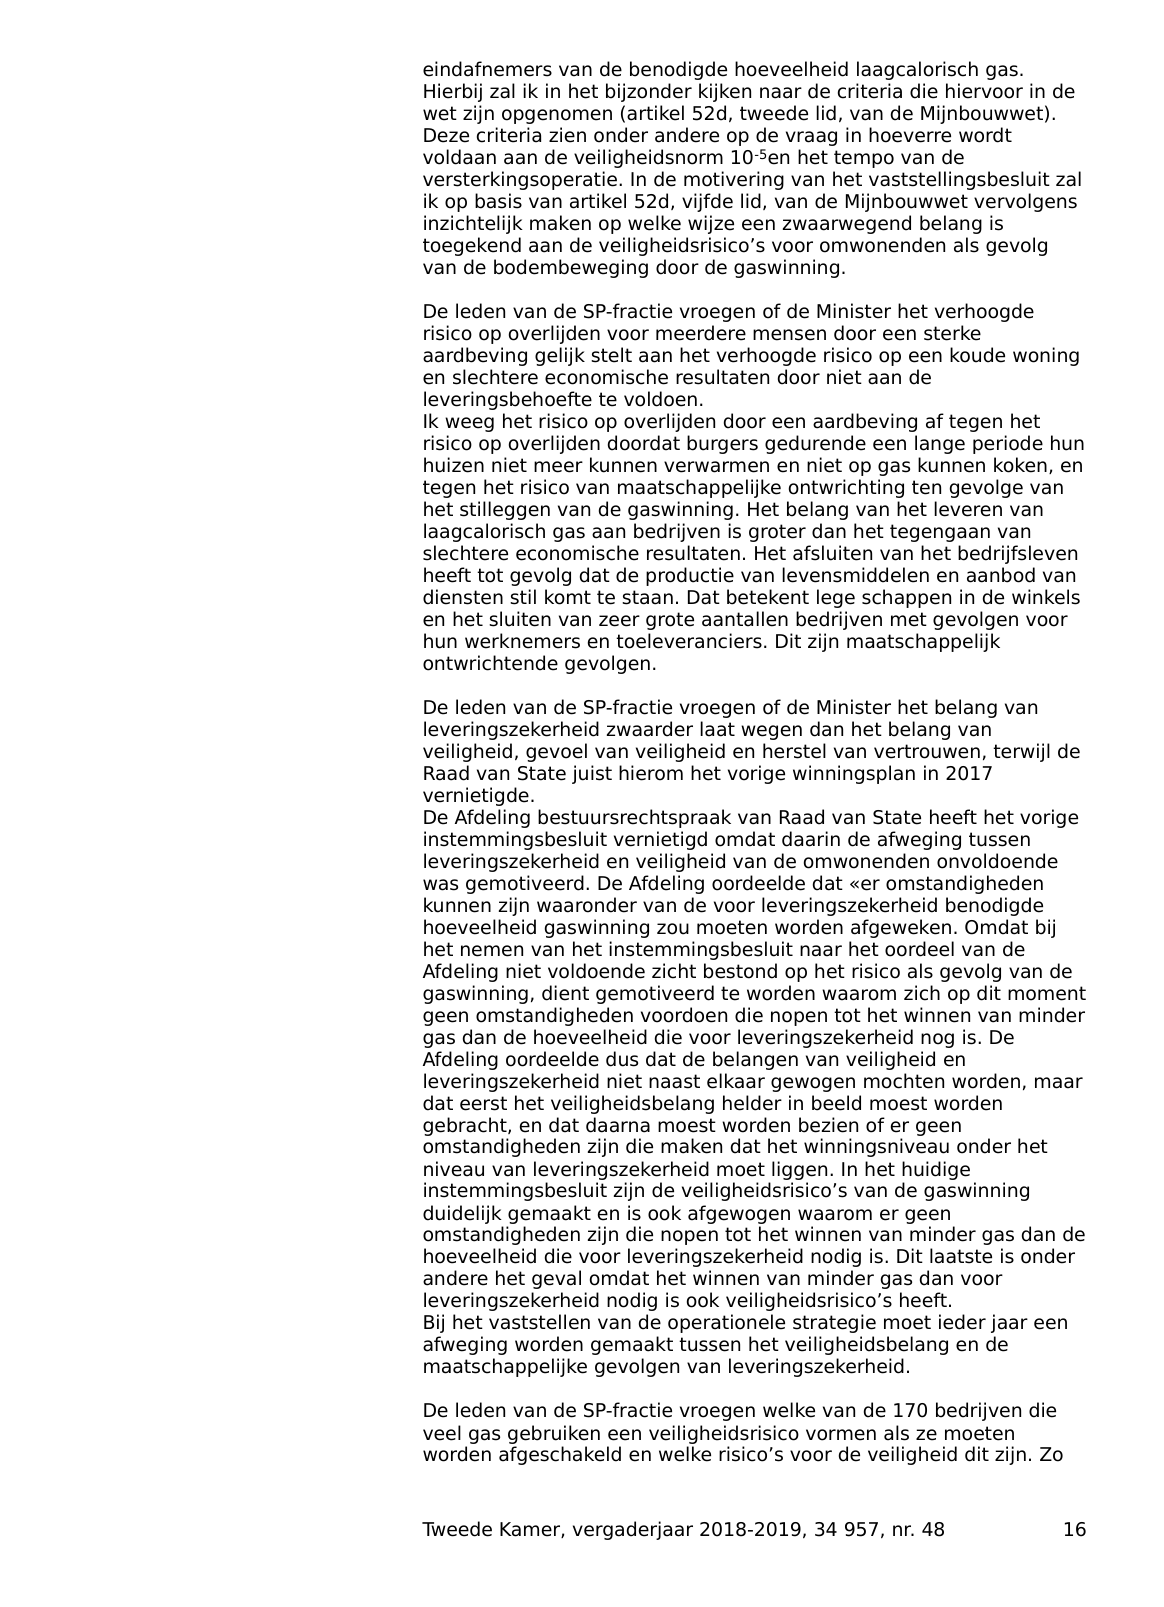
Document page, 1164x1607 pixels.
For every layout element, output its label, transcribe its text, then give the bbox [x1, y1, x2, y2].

text De leden van de SP-fractie vroegen welke van de 170 bedrijven die veel gas gebruiken een veiligheidsrisico vormen als ze moeten worden afgeschakeld en welke risico’s voor de veiligheid dit zijn. Zo [422, 1400, 1087, 1466]
text De leden van de SP-fractie vroegen of de Minister het verhoogde risico op overlijden voor meerdere mensen door een sterke aardbeving gelijk stelt aan het verhoogde risico op een koude woning en slechtere economische resultaten door niet aan de leveringsbehoefte te voldoen. [422, 301, 1087, 411]
text Ik weeg het risico op overlijden door een aardbeving af tegen het risico op overlijden doordat burgers gedurende een lange periode hun huizen niet meer kunnen verwarmen en niet op gas kunnen koken, en tegen het risico van maatschappelijke ontwrichting ten gevolge van het stilleggen van de gaswinning. Het belang van het leveren van laagcalorisch gas aan bedrijven is groter dan het tegengaan van slechtere economische resultaten. Het afsluiten van het bedrijfsleven heeft tot gevolg dat de productie van levensmiddelen en aanbod van diensten stil komt te staan. Dat betekent lege schappen in de winkels en het sluiten van zeer grote aantallen bedrijven met gevolgen voor hun werknemers en toeleveranciers. Dit zijn maatschappelijk ontwrichtende gevolgen. [422, 411, 1087, 675]
text De Afdeling bestuursrechtspraak van Raad van State heeft het vorige instemmingsbesluit vernietigd omdat daarin de afweging tussen leveringszekerheid en veiligheid van de omwonenden onvoldoende was gemotiveerd. De Afdeling oordeelde dat «er omstandigheden kunnen zijn waaronder van de voor leveringszekerheid benodigde hoeveelheid gaswinning zou moeten worden afgeweken. Omdat bij het nemen van het instemmingsbesluit naar het oordeel van de Afdeling niet voldoende zicht bestond op het risico als gevolg van de gaswinning, dient gemotiveerd te worden waarom zich op dit moment geen omstandigheden voordoen die nopen tot het winnen van minder gas dan de hoeveelheid die voor leveringszekerheid nog is. De Afdeling oordeelde dus dat de belangen van veiligheid en leveringszekerheid niet naast elkaar gewogen mochten worden, maar dat eerst het veiligheidsbelang helder in beeld moest worden gebracht, en dat daarna moest worden bezien of er geen omstandigheden zijn die maken dat het winningsniveau onder het niveau van leveringszekerheid moet liggen. In het huidige instemmingsbesluit zijn de veiligheidsrisico’s van de gaswinning duidelijk gemaakt en is ook afgewogen waarom er geen omstandigheden zijn die nopen tot het winnen van minder gas dan de hoeveelheid die voor leveringszekerheid nodig is. Dit laatste is onder andere het geval omdat het winnen van minder gas dan voor leveringszekerheid nodig is ook veiligheidsrisico’s heeft. [422, 807, 1087, 1312]
text De leden van de SP-fractie vroegen of de Minister het belang van leveringszekerheid zwaarder laat wegen dan het belang van veiligheid, gevoel van veiligheid en herstel van vertrouwen, terwijl de Raad van State juist hierom het vorige winningsplan in 2017 vernietigde. [422, 697, 1087, 807]
text Bij het vaststellen van de operationele strategie moet ieder jaar een afweging worden gemaakt tussen het veiligheidsbelang en de maatschappelijke gevolgen van leveringszekerheid. [422, 1312, 1087, 1378]
text eindafnemers van de benodigde hoeveelheid laagcalorisch gas. Hierbij zal ik in het bijzonder kijken naar de criteria die hiervoor in de wet zijn opgenomen (artikel 52d, tweede lid, van de Mijnbouwwet). Deze criteria zien onder andere op de vraag in hoeverre wordt voldaan aan de veiligheidsnorm 10-5en het tempo van de versterkingsoperatie. In de motivering van het vaststellingsbesluit zal ik op basis van artikel 52d, vijfde lid, van de Mijnbouwwet vervolgens inzichtelijk maken op welke wijze een zwaarwegend belang is toegekend aan de veiligheidsrisico’s voor omwonenden als gevolg van de bodembeweging door de gaswinning. [422, 59, 1087, 279]
